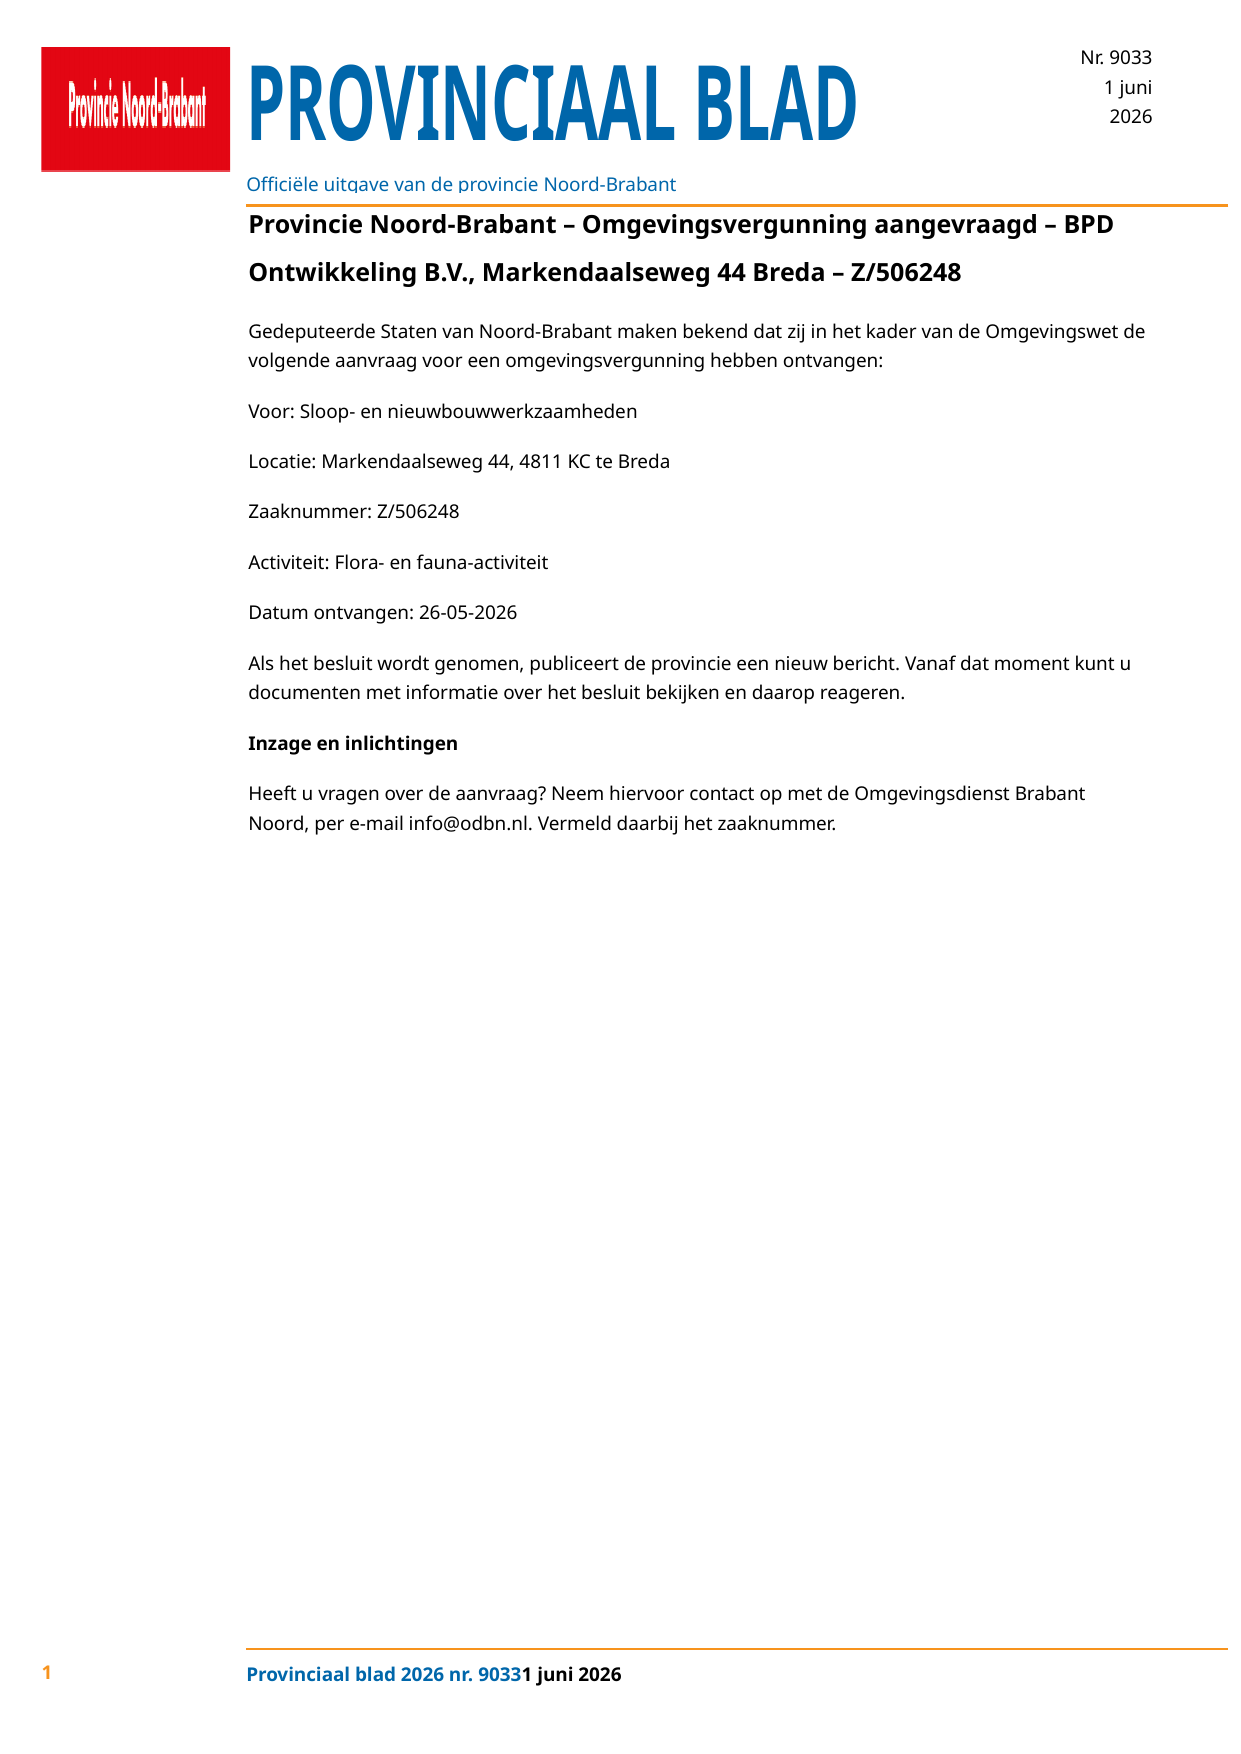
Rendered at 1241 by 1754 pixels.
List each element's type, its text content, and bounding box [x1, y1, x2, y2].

text Als het besluit wordt genomen, publiceert de provincie een nieuw bericht. Vanaf dat moment kunt u documenten met informatie over het besluit bekijken en daarop reageren. [248, 650, 1152, 705]
text Datum ontvangen: 26-05-2026 [248, 599, 1152, 625]
text Zaaknummer: Z/506248 [248, 499, 1152, 524]
text Activiteit: Flora- en fauna-activiteit [248, 549, 1152, 575]
picture [41, 47, 231, 172]
text Provincie Noord-Brabant – Omgevingsvergunning aangevraagd – BPD Ontwikkeling B.V., Markendaalseweg 44 Breda – Z/506248 [248, 207, 1152, 288]
text Heeft u vragen over de aanvraag? Neem hiervoor contact op met de Omgevingsdienst Brabant Noord, per e-mail info@odbn.nl. Vermeld daarbij het zaaknummer. [248, 780, 1152, 836]
text Voor: Sloop- en nieuwbouwwerkzaamheden [248, 398, 1152, 424]
text Inzage en inlichtingen [248, 730, 1152, 756]
text Gedeputeerde Staten van Noord-Brabant maken bekend dat zij in het kader van de Omgevingswet de volgende aanvraag voor een omgevingsvergunning hebben ontvangen: [248, 318, 1152, 373]
text Locatie: Markendaalseweg 44, 4811 KC te Breda [248, 448, 1152, 474]
